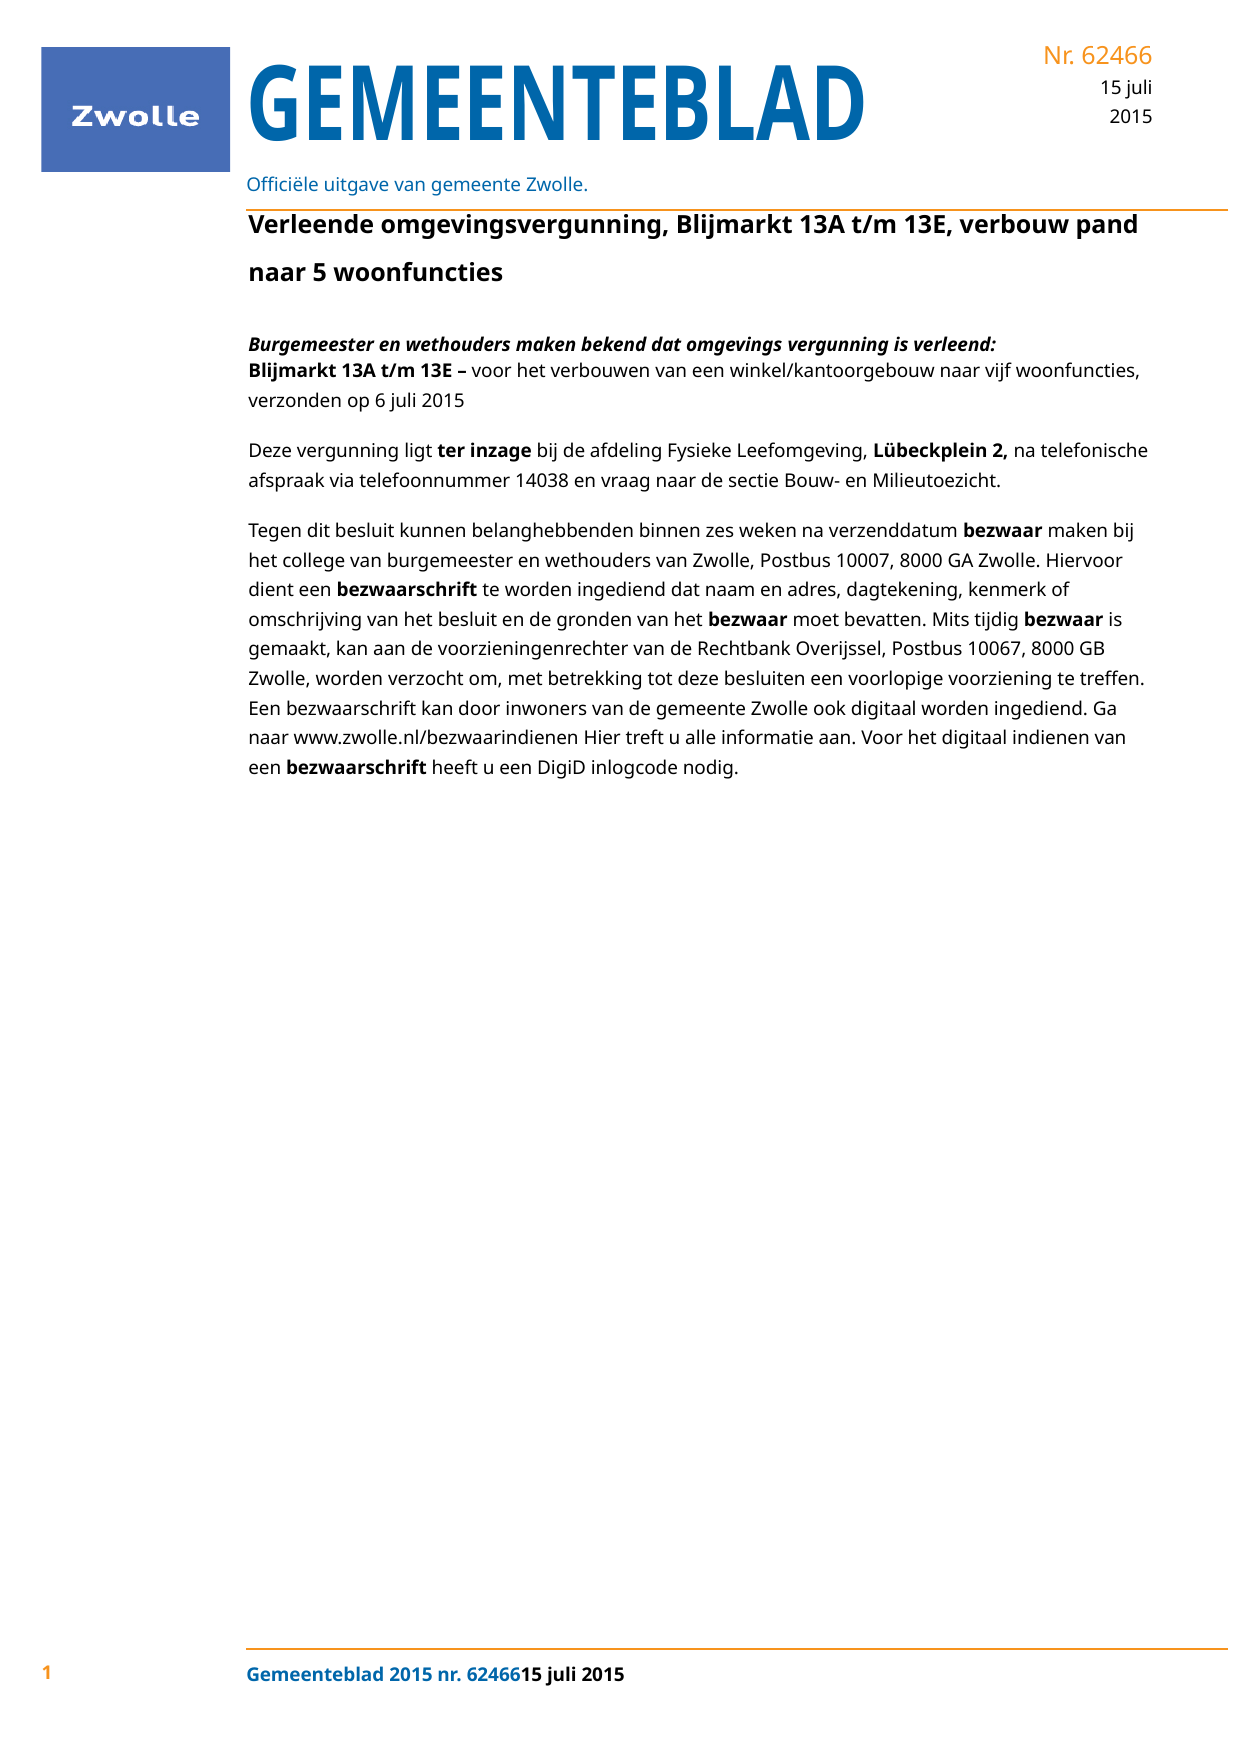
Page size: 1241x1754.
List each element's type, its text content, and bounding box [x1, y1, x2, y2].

text Blijmarkt 13A t/m 13E – voor het verbouwen van een winkel/kantoorgebouw naar vijf woonfuncties, verzonden op 6 juli 2015 [248, 357, 1152, 412]
picture [41, 47, 231, 172]
text Verleende omgevingsvergunning, Blijmarkt 13A t/m 13E, verbouw pand naar 5 woonfuncties [248, 211, 1152, 288]
text Deze vergunning ligt ter inzage bij de afdeling Fysieke Leefomgeving, Lübeckplein 2, na telefonische afspraak via telefoonnummer 14038 en vraag naar de sectie Bouw- en Milieutoezicht. [248, 437, 1152, 492]
text Burgemeester en wethouders maken bekend dat omgevings vergunning is verleend: [248, 331, 1152, 357]
text Tegen dit besluit kunnen belanghebbenden binnen zes weken na verzenddatum bezwaar maken bij het college van burgemeester en wethouders van Zwolle, Postbus 10007, 8000 GA Zwolle. Hiervoor dient een bezwaarschrift te worden ingediend dat naam en adres, dagtekening, kenmerk of omschrijving van het besluit en de gronden van het bezwaar moet bevatten. Mits tijdig bezwaar is gemaakt, kan aan de voorzieningenrechter van de Rechtbank Overijssel, Postbus 10067, 8000 GB Zwolle, worden verzocht om, met betrekking tot deze besluiten een voorlopige voorziening te treffen. Een bezwaarschrift kan door inwoners van de gemeente Zwolle ook digitaal worden ingediend. Ga naar www.zwolle.nl/bezwaarindienen Hier treft u alle informatie aan. Voor het digitaal indienen van een bezwaarschrift heeft u een DigiD inlogcode nodig. [248, 517, 1152, 779]
